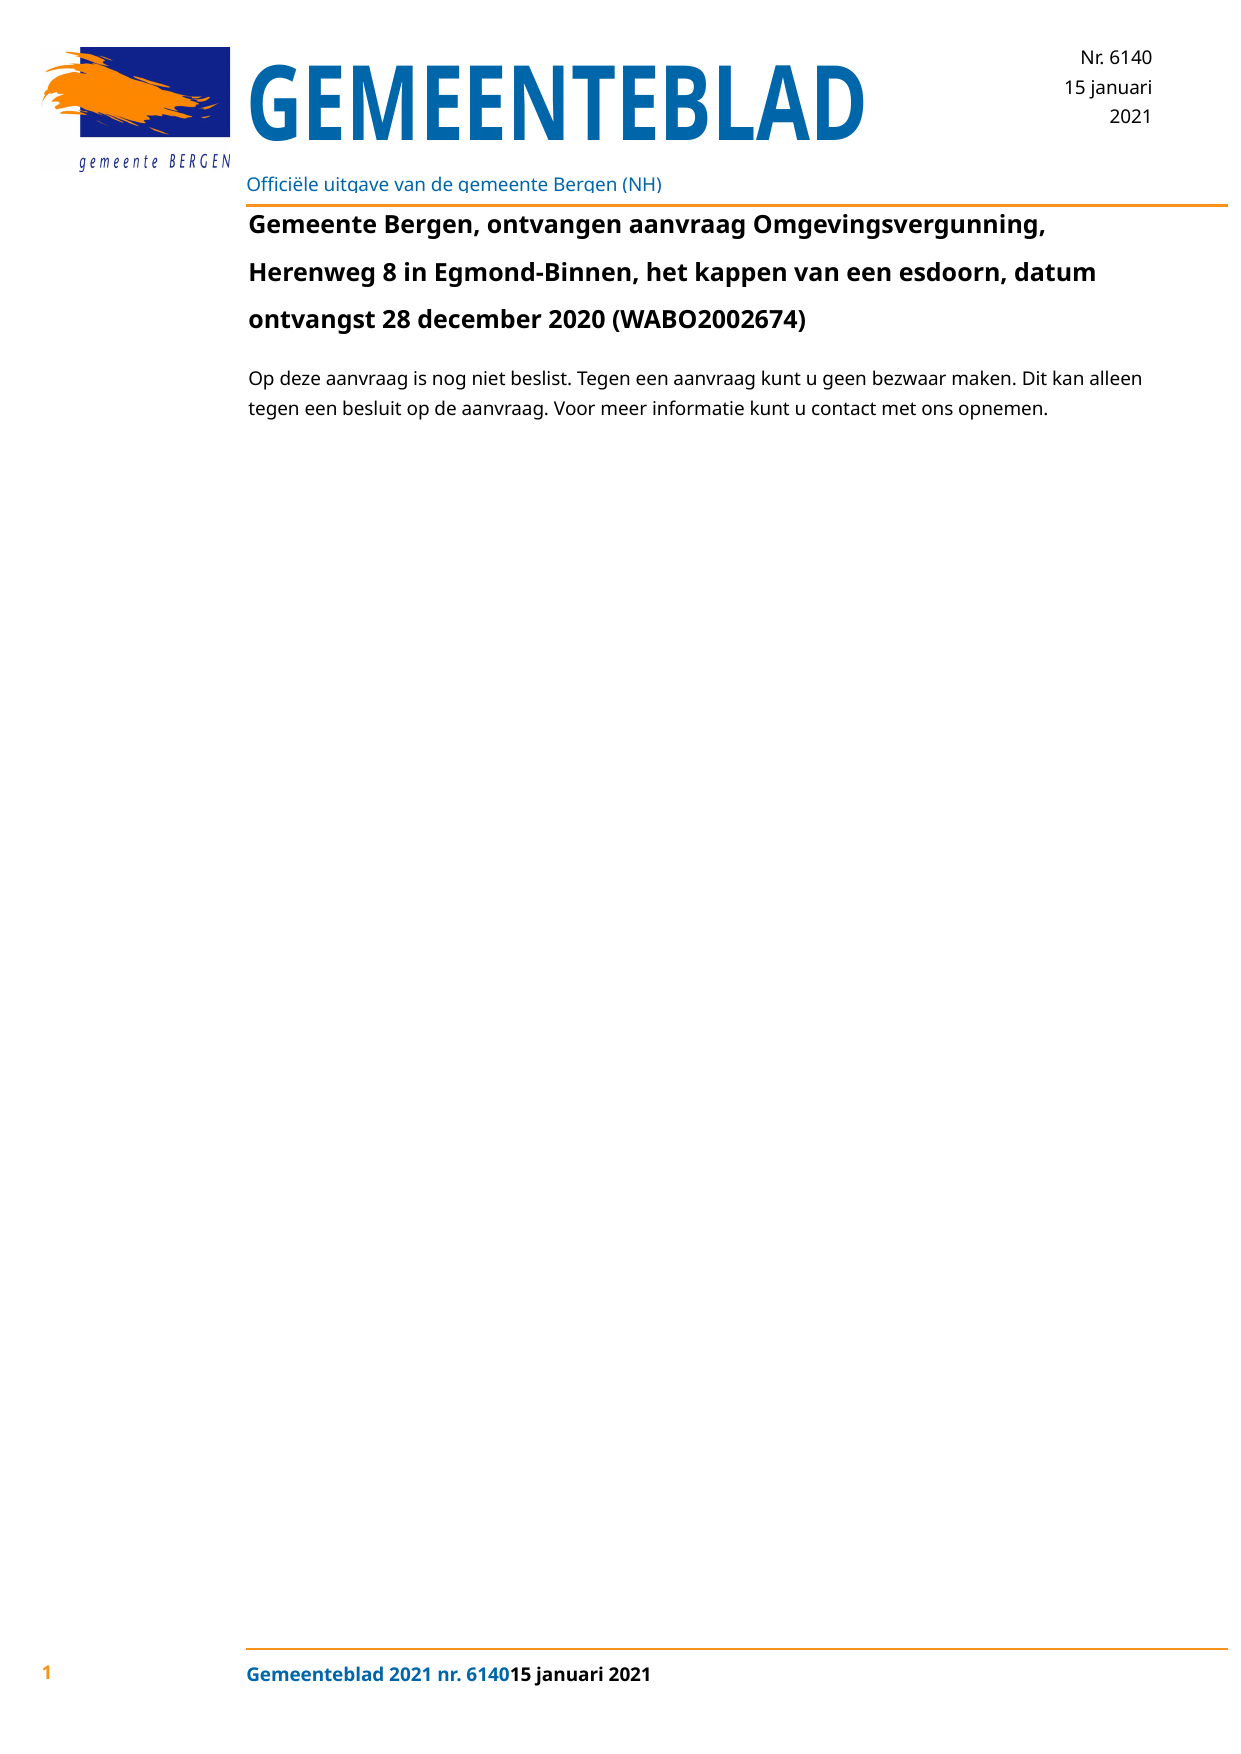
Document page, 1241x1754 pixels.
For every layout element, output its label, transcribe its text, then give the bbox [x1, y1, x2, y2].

text Op deze aanvraag is nog niet beslist. Tegen een aanvraag kunt u geen bezwaar maken. Dit kan alleen tegen een besluit op de aanvraag. Voor meer informatie kunt u contact met ons opnemen. [248, 366, 1152, 421]
picture [41, 47, 231, 172]
text Gemeente Bergen, ontvangen aanvraag Omgevingsvergunning, Herenweg 8 in Egmond-Binnen, het kappen van een esdoorn, datum ontvangst 28 december 2020 (WABO2002674) [248, 207, 1152, 336]
